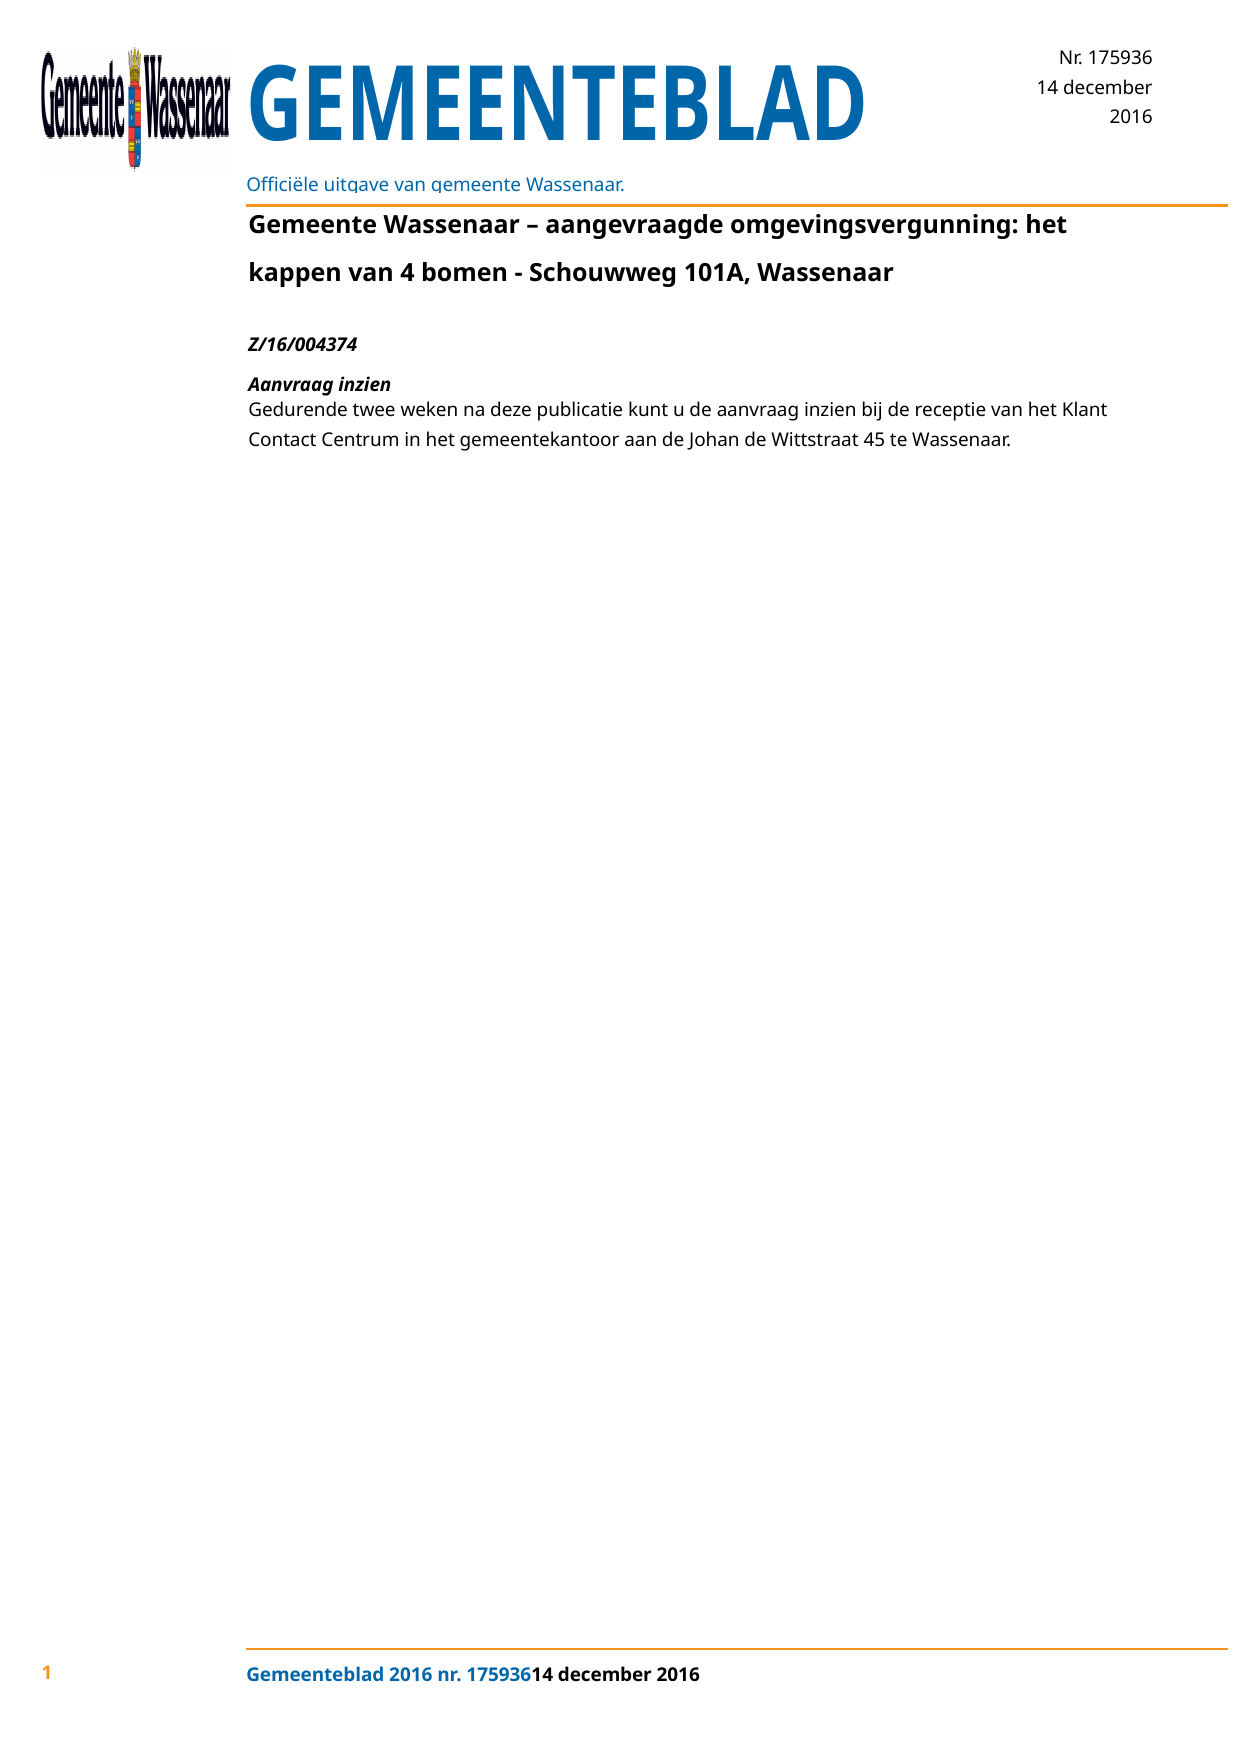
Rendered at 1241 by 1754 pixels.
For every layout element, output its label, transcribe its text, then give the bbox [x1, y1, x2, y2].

text Aanvraag inzien [248, 371, 1152, 396]
picture [41, 47, 231, 172]
text Z/16/004374 [248, 331, 1152, 357]
text Gemeente Wassenaar – aangevraagde omgevingsvergunning: het kappen van 4 bomen - Schouwweg 101A, Wassenaar [248, 207, 1152, 288]
text Gedurende twee weken na deze publicatie kunt u de aanvraag inzien bij de receptie van het Klant Contact Centrum in het gemeentekantoor aan de Johan de Wittstraat 45 te Wassenaar. [248, 396, 1152, 452]
